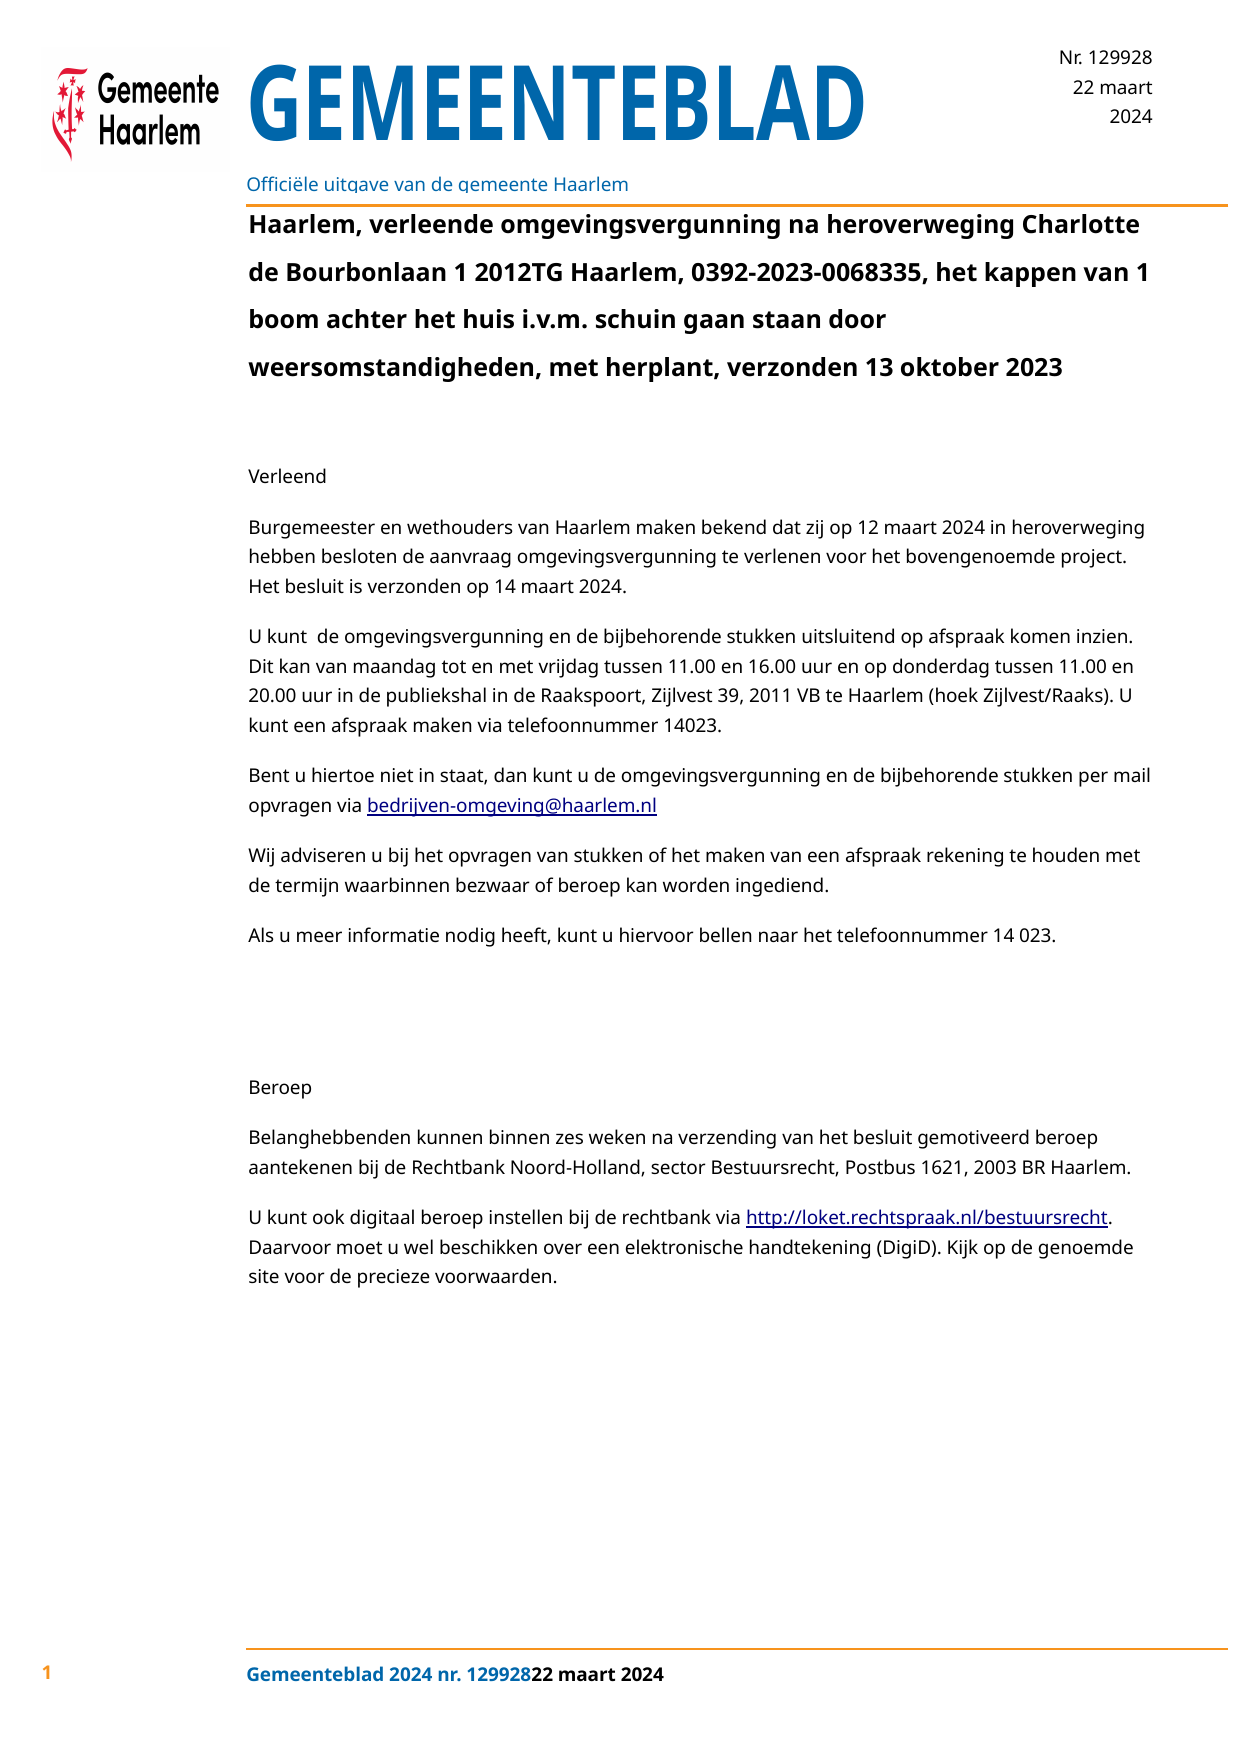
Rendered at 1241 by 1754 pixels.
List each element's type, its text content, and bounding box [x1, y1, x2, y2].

text Haarlem, verleende omgevingsvergunning na heroverweging Charlotte de Bourbonlaan 1 2012TG Haarlem, 0392-2023-0068335, het kappen van 1 boom achter het huis i.v.m. schuin gaan staan door weersomstandigheden, met herplant, verzonden 13 oktober 2023 [248, 207, 1152, 384]
text Verleend [248, 463, 1152, 489]
text Beroep [248, 1074, 1152, 1100]
text Als u meer informatie nodig heeft, kunt u hiervoor bellen naar het telefoonnummer 14 023. [248, 923, 1152, 948]
text U kunt de omgevingsvergunning en de bijbehorende stukken uitsluitend op afspraak komen inzien. Dit kan van maandag tot en met vrijdag tussen 11.00 en 16.00 uur en op donderdag tussen 11.00 en 20.00 uur in de publiekshal in de Raakspoort, Zijlvest 39, 2011 VB te Haarlem (hoek Zijlvest/Raaks). U kunt een afspraak maken via telefoonnummer 14023. [248, 623, 1152, 738]
text Belanghebbenden kunnen binnen zes weken na verzending van het besluit gemotiveerd beroep aantekenen bij de Rechtbank Noord-Holland, sector Bestuursrecht, Postbus 1621, 2003 BR Haarlem. [248, 1124, 1152, 1180]
text Wij adviseren u bij het opvragen van stukken of het maken van een afspraak rekening te houden met de termijn waarbinnen bezwaar of beroep kan worden ingediend. [248, 843, 1152, 898]
text Bent u hiertoe niet in staat, dan kunt u de omgevingsvergunning en de bijbehorende stukken per mail opvragen via bedrijven-omgeving@haarlem.nl [248, 763, 1152, 818]
picture [41, 47, 231, 172]
text U kunt ook digitaal beroep instellen bij de rechtbank via http://loket.rechtspraak.nl/bestuursrecht. Daarvoor moet u wel beschikken over een elektronische handtekening (DigiD). Kijk op de genoemde site voor de precieze voorwaarden. [248, 1204, 1152, 1289]
text Burgemeester en wethouders van Haarlem maken bekend dat zij op 12 maart 2024 in heroverweging hebben besloten de aanvraag omgevingsvergunning te verlenen voor het bovengenoemde project. Het besluit is verzonden op 14 maart 2024. [248, 514, 1152, 599]
